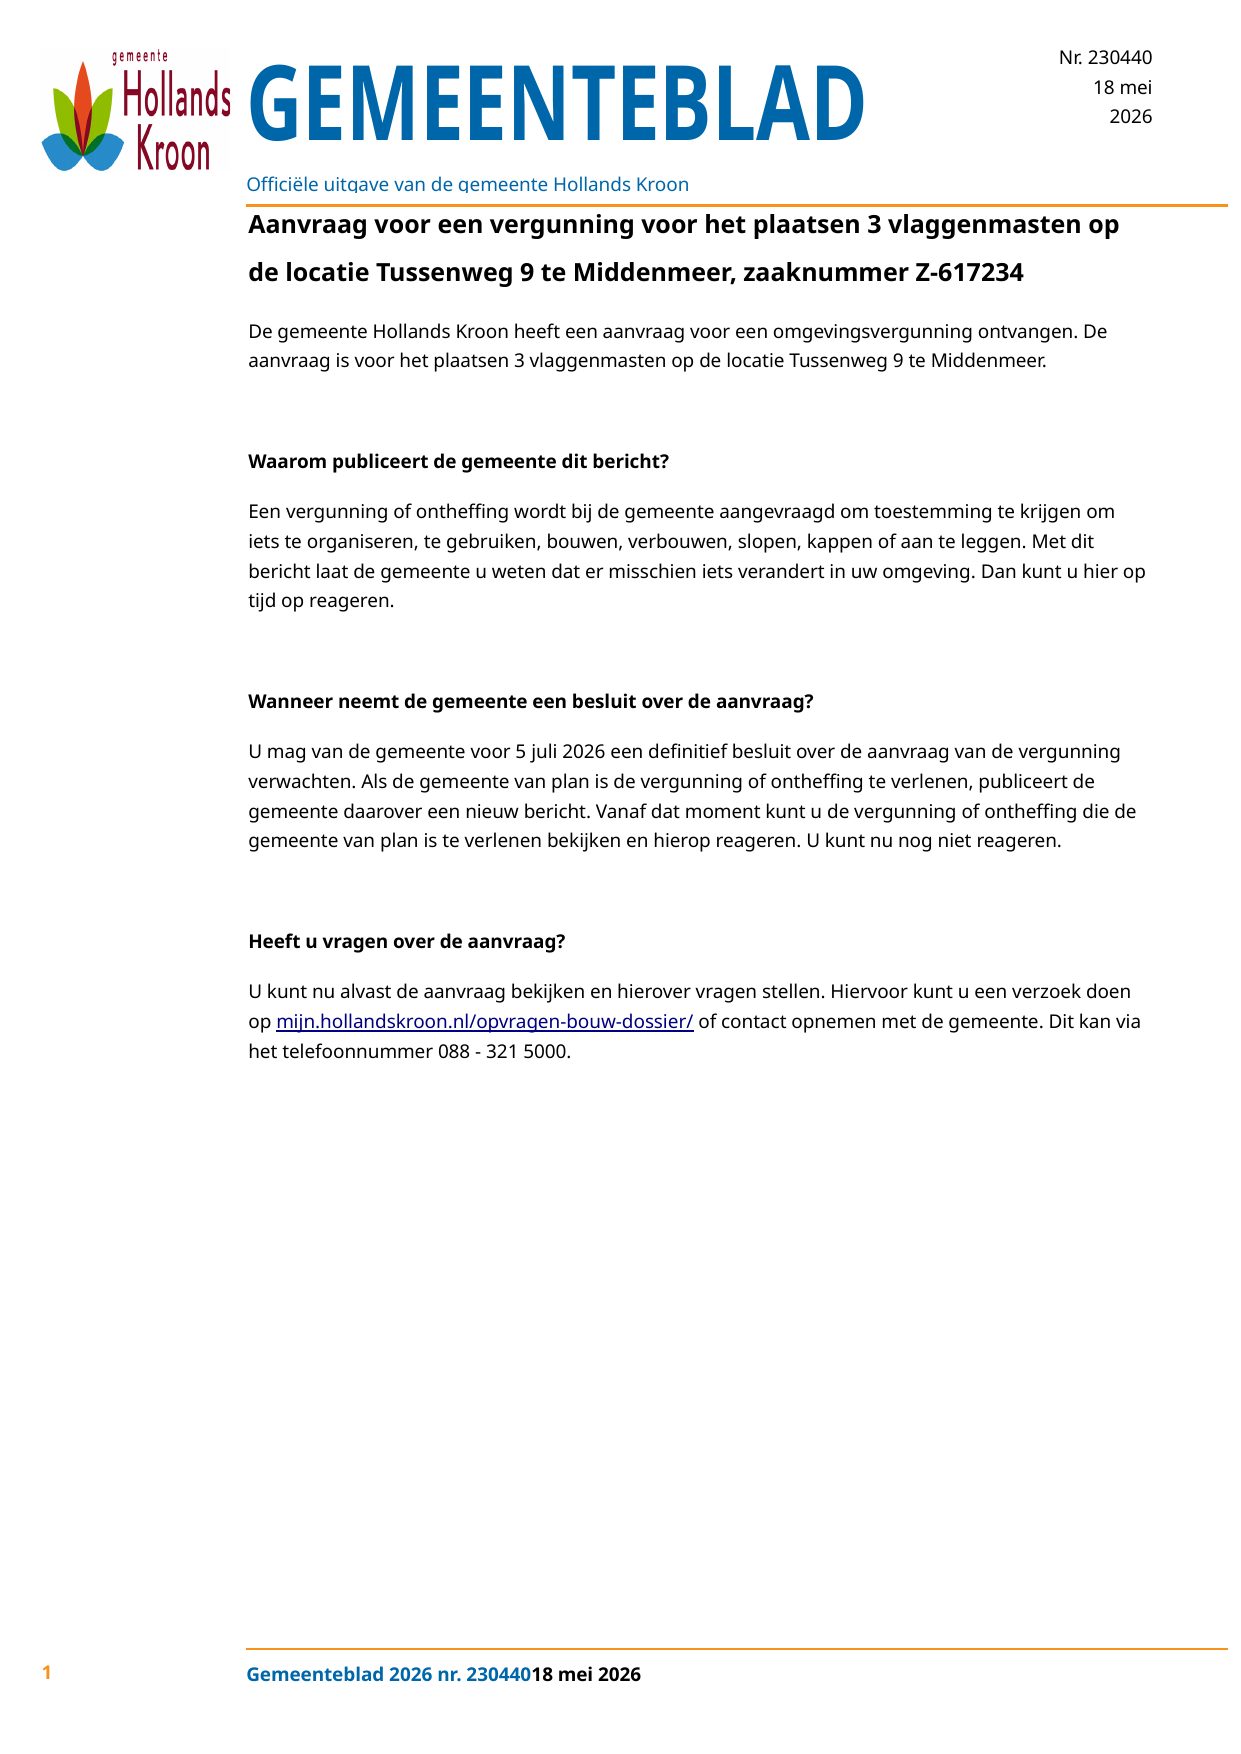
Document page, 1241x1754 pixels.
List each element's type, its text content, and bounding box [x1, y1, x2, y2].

text Waarom publiceert de gemeente dit bericht? [248, 448, 1152, 474]
text Heeft u vragen over de aanvraag? [248, 928, 1152, 954]
text Een vergunning of ontheffing wordt bij de gemeente aangevraagd om toestemming te krijgen om iets te organiseren, te gebruiken, bouwen, verbouwen, slopen, kappen of aan te leggen. Met dit bericht laat de gemeente u weten dat er misschien iets verandert in uw omgeving. Dan kunt u hier op tijd op reageren. [248, 499, 1152, 613]
text Wanneer neemt de gemeente een besluit over de aanvraag? [248, 688, 1152, 714]
text U kunt nu alvast de aanvraag bekijken en hierover vragen stellen. Hiervoor kunt u een verzoek doen op mijn.hollandskroon.nl/opvragen-bouw-dossier/ of contact opnemen met de gemeente. Dit kan via het telefoonnummer 088 - 321 5000. [248, 979, 1152, 1064]
picture [41, 47, 231, 172]
text Aanvraag voor een vergunning voor het plaatsen 3 vlaggenmasten op de locatie Tussenweg 9 te Middenmeer, zaaknummer Z-617234 [248, 207, 1152, 288]
text U mag van de gemeente voor 5 juli 2026 een definitief besluit over de aanvraag van de vergunning verwachten. Als de gemeente van plan is de vergunning of ontheffing te verlenen, publiceert de gemeente daarover een nieuw bericht. Vanaf dat moment kunt u de vergunning of ontheffing die de gemeente van plan is te verlenen bekijken en hierop reageren. U kunt nu nog niet reageren. [248, 739, 1152, 853]
text De gemeente Hollands Kroon heeft een aanvraag voor een omgevingsvergunning ontvangen. De aanvraag is voor het plaatsen 3 vlaggenmasten op de locatie Tussenweg 9 te Middenmeer. [248, 318, 1152, 373]
